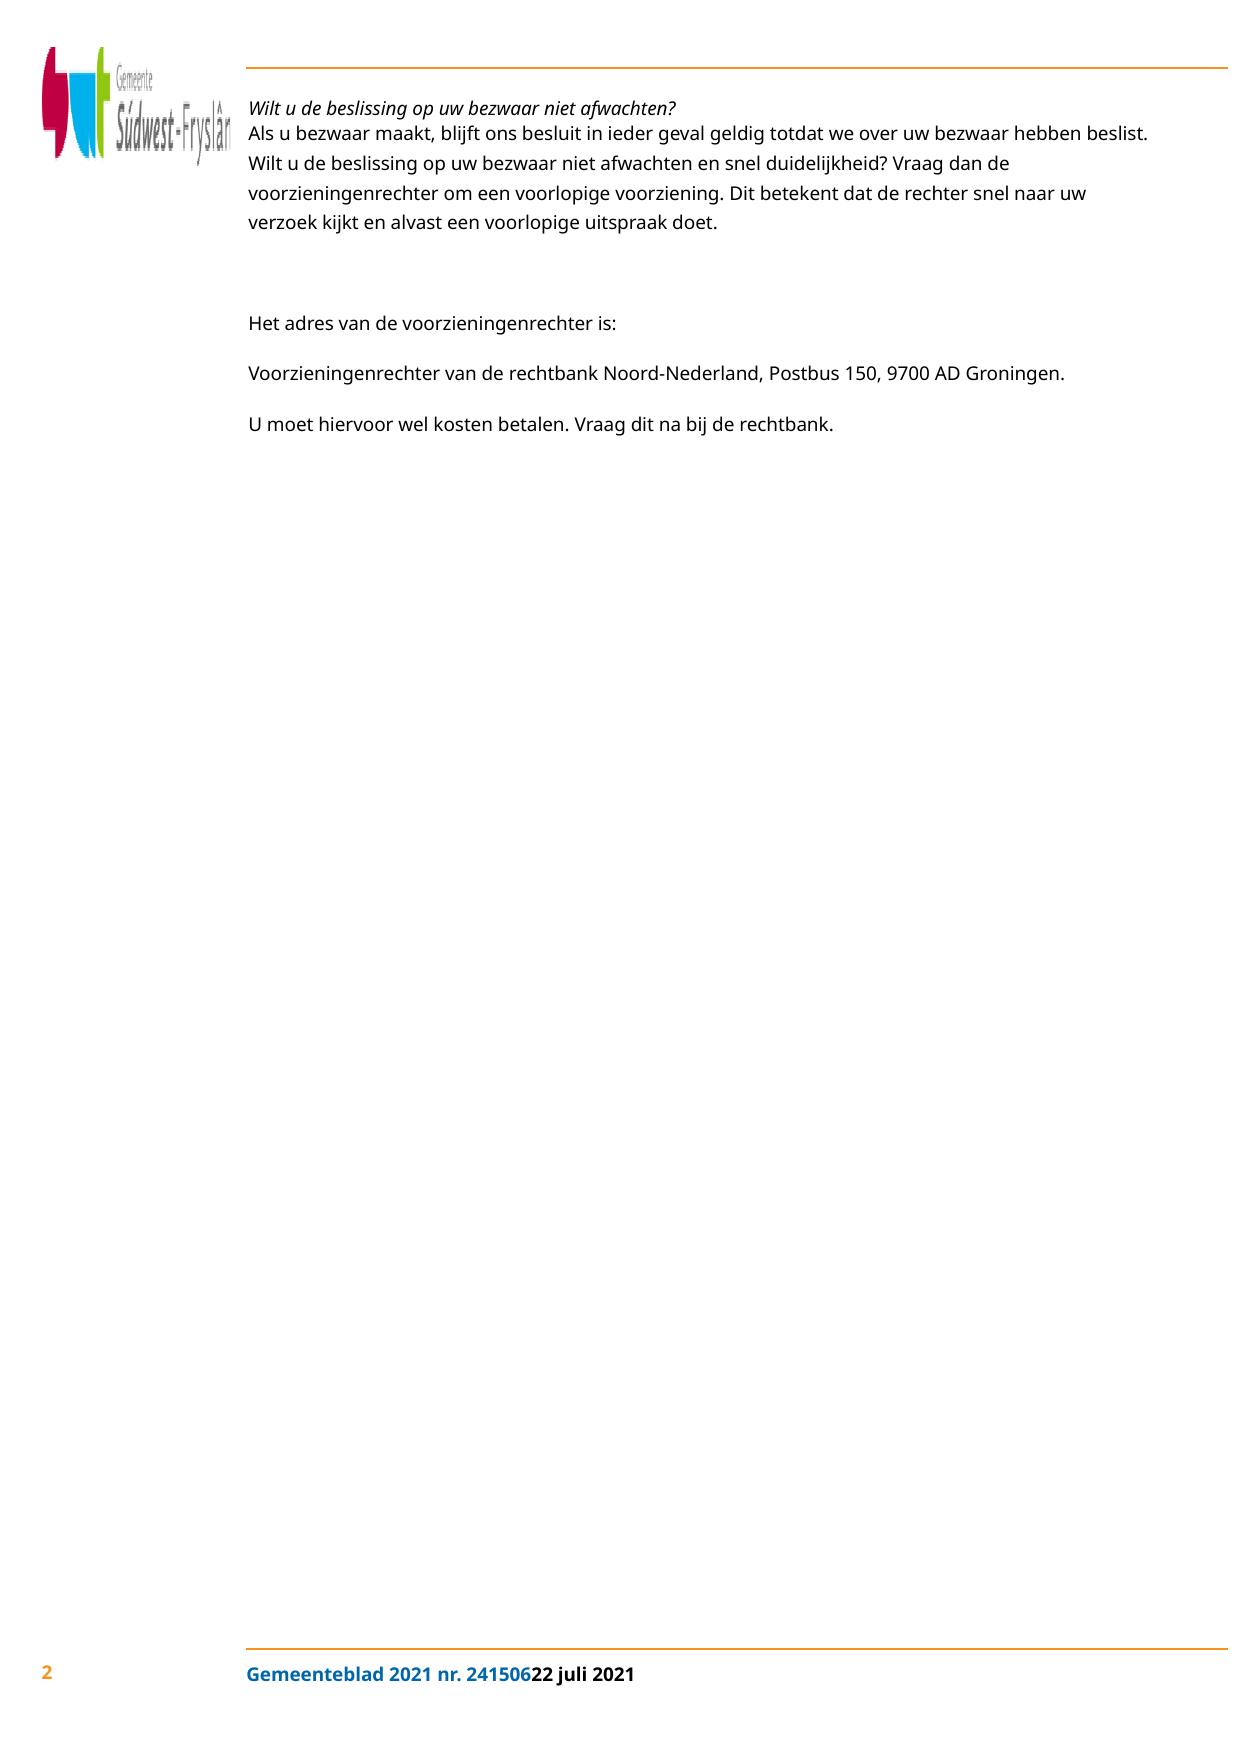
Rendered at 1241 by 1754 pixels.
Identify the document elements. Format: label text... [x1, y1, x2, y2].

text Wilt u de beslissing op uw bezwaar niet afwachten? [248, 95, 1152, 121]
text Het adres van de voorzieningenrechter is: [248, 310, 1152, 336]
text U moet hiervoor wel kosten betalen. Vraag dit na bij de rechtbank. [248, 411, 1152, 437]
text Voorzieningenrechter van de rechtbank Noord-Nederland, Postbus 150, 9700 AD Groningen. [248, 361, 1152, 386]
text Als u bezwaar maakt, blijft ons besluit in ieder geval geldig totdat we over uw bezwaar hebben beslist. Wilt u de beslissing op uw bezwaar niet afwachten en snel duidelijkheid? Vraag dan de voorzieningenrechter om een voorlopige voorziening. Dit betekent dat de rechter snel naar uw verzoek kijkt en alvast een voorlopige uitspraak doet. [248, 121, 1152, 235]
picture [41, 47, 231, 172]
